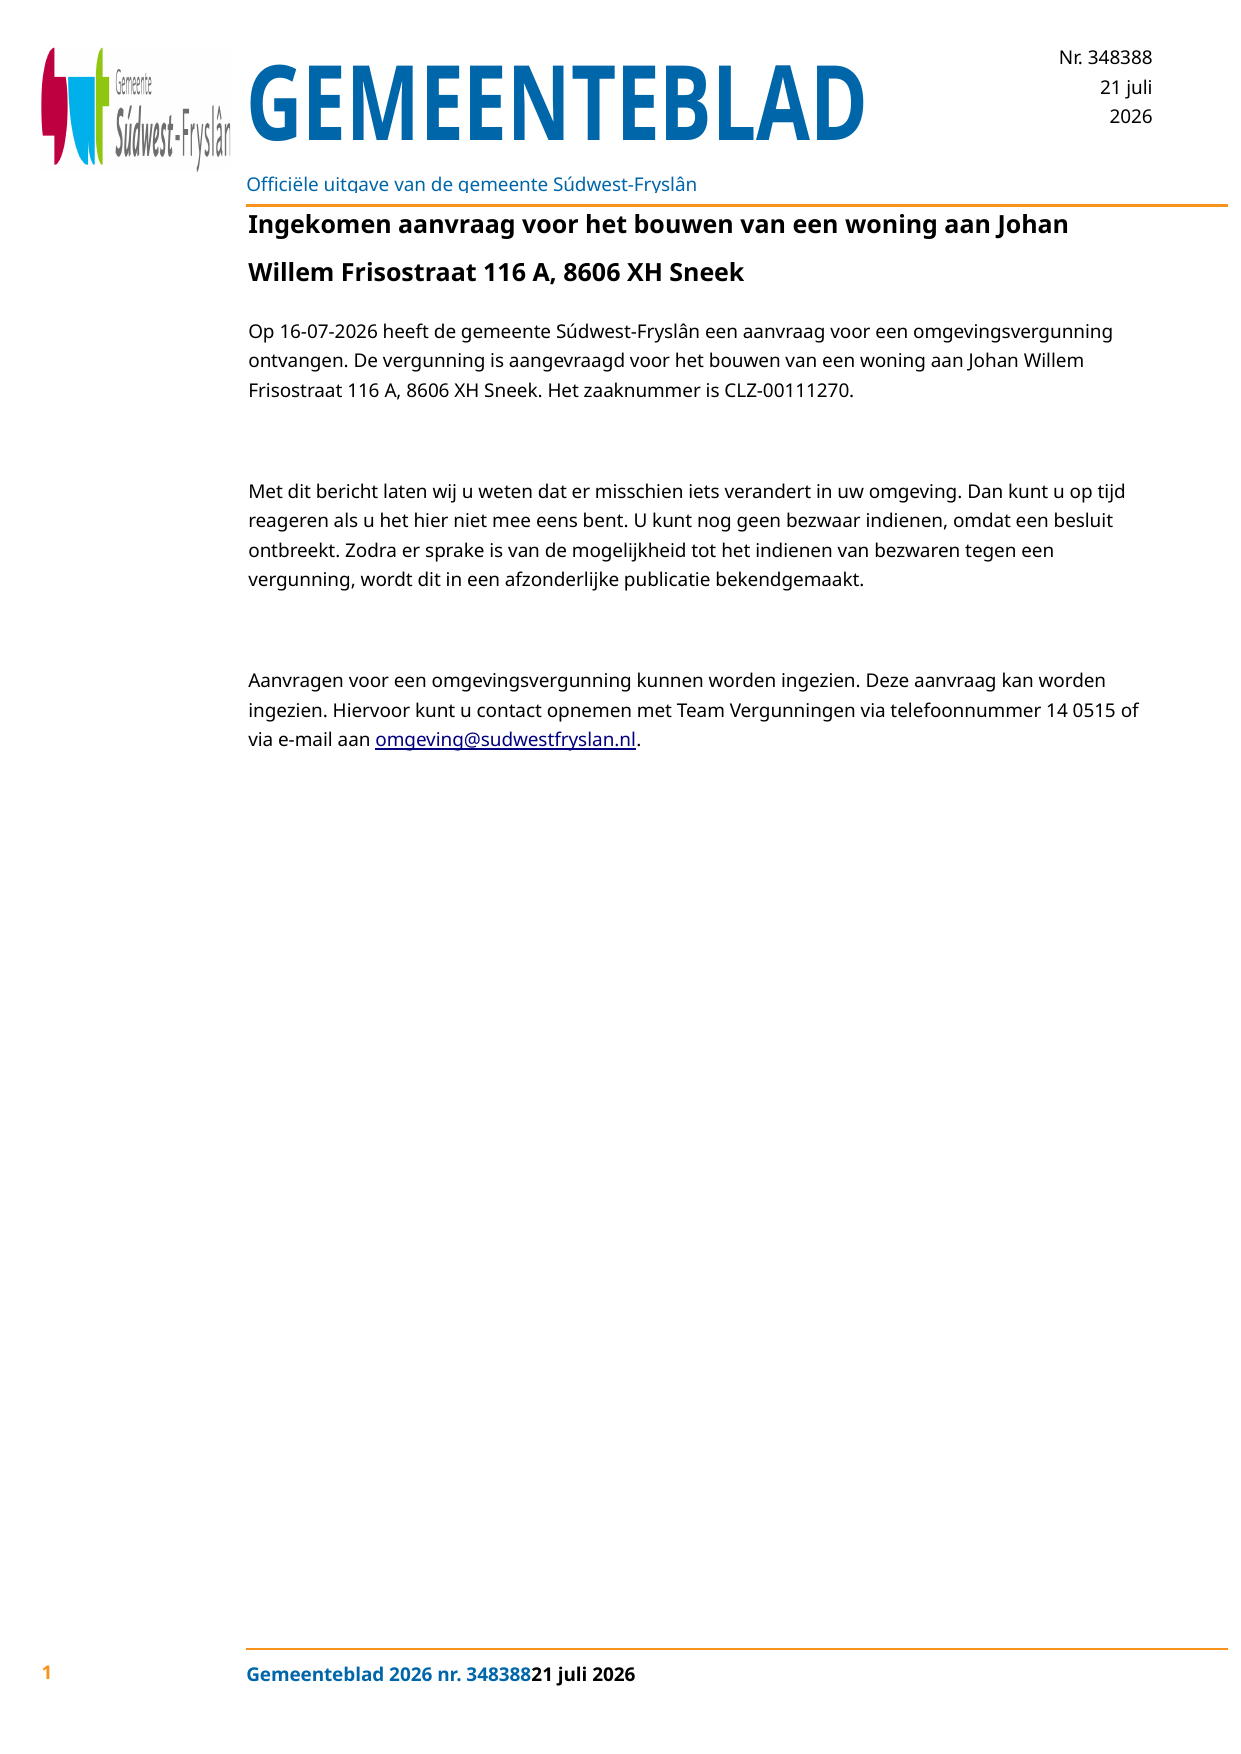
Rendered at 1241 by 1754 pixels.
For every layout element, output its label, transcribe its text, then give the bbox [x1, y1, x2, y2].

text Aanvragen voor een omgevingsvergunning kunnen worden ingezien. Deze aanvraag kan worden ingezien. Hiervoor kunt u contact opnemen met Team Vergunningen via telefoonnummer 14 0515 of via e-mail aan omgeving@sudwestfryslan.nl. [248, 667, 1152, 752]
text Met dit bericht laten wij u weten dat er misschien iets verandert in uw omgeving. Dan kunt u op tijd reageren als u het hier niet mee eens bent. U kunt nog geen bezwaar indienen, omdat een besluit ontbreekt. Zodra er sprake is van de mogelijkheid tot het indienen van bezwaren tegen een vergunning, wordt dit in een afzonderlijke publicatie bekendgemaakt. [248, 478, 1152, 592]
text Ingekomen aanvraag voor het bouwen van een woning aan Johan Willem Frisostraat 116 A, 8606 XH Sneek [248, 207, 1152, 288]
text Op 16-07-2026 heeft de gemeente Súdwest-Fryslân een aanvraag voor een omgevingsvergunning ontvangen. De vergunning is aangevraagd voor het bouwen van een woning aan Johan Willem Frisostraat 116 A, 8606 XH Sneek. Het zaaknummer is CLZ-00111270. [248, 318, 1152, 403]
picture [41, 47, 231, 172]
